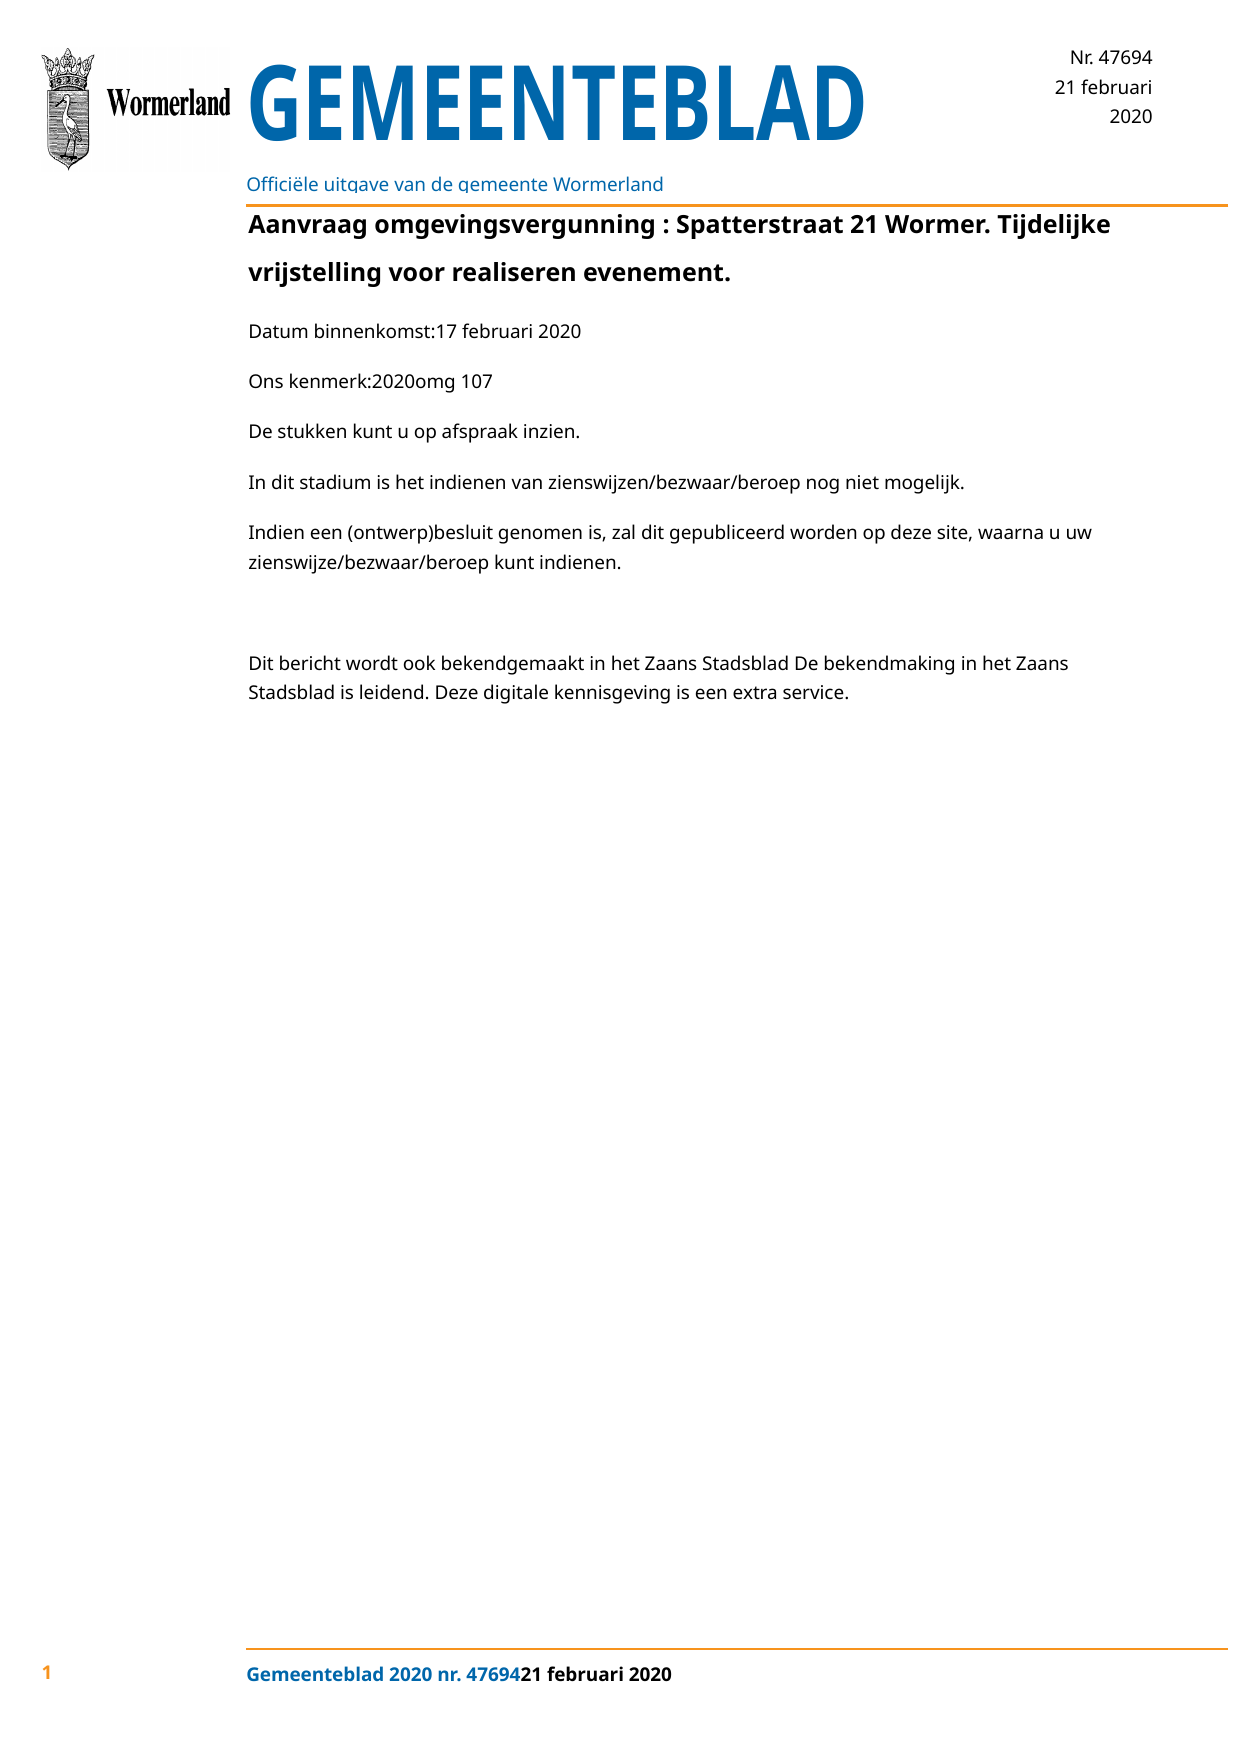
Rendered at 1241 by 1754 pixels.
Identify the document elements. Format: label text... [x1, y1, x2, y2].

picture [41, 47, 231, 172]
text De stukken kunt u op afspraak inzien. [248, 419, 1152, 444]
text Ons kenmerk:2020omg 107 [248, 368, 1152, 394]
text Dit bericht wordt ook bekendgemaakt in het Zaans Stadsblad De bekendmaking in het Zaans Stadsblad is leidend. Deze digitale kennisgeving is een extra service. [248, 650, 1152, 705]
text Datum binnenkomst:17 februari 2020 [248, 318, 1152, 344]
text Aanvraag omgevingsvergunning : Spatterstraat 21 Wormer. Tijdelijke vrijstelling voor realiseren evenement. [248, 207, 1152, 288]
text Indien een (ontwerp)besluit genomen is, zal dit gepubliceerd worden op deze site, waarna u uw zienswijze/bezwaar/beroep kunt indienen. [248, 519, 1152, 575]
text In dit stadium is het indienen van zienswijzen/bezwaar/beroep nog niet mogelijk. [248, 469, 1152, 495]
